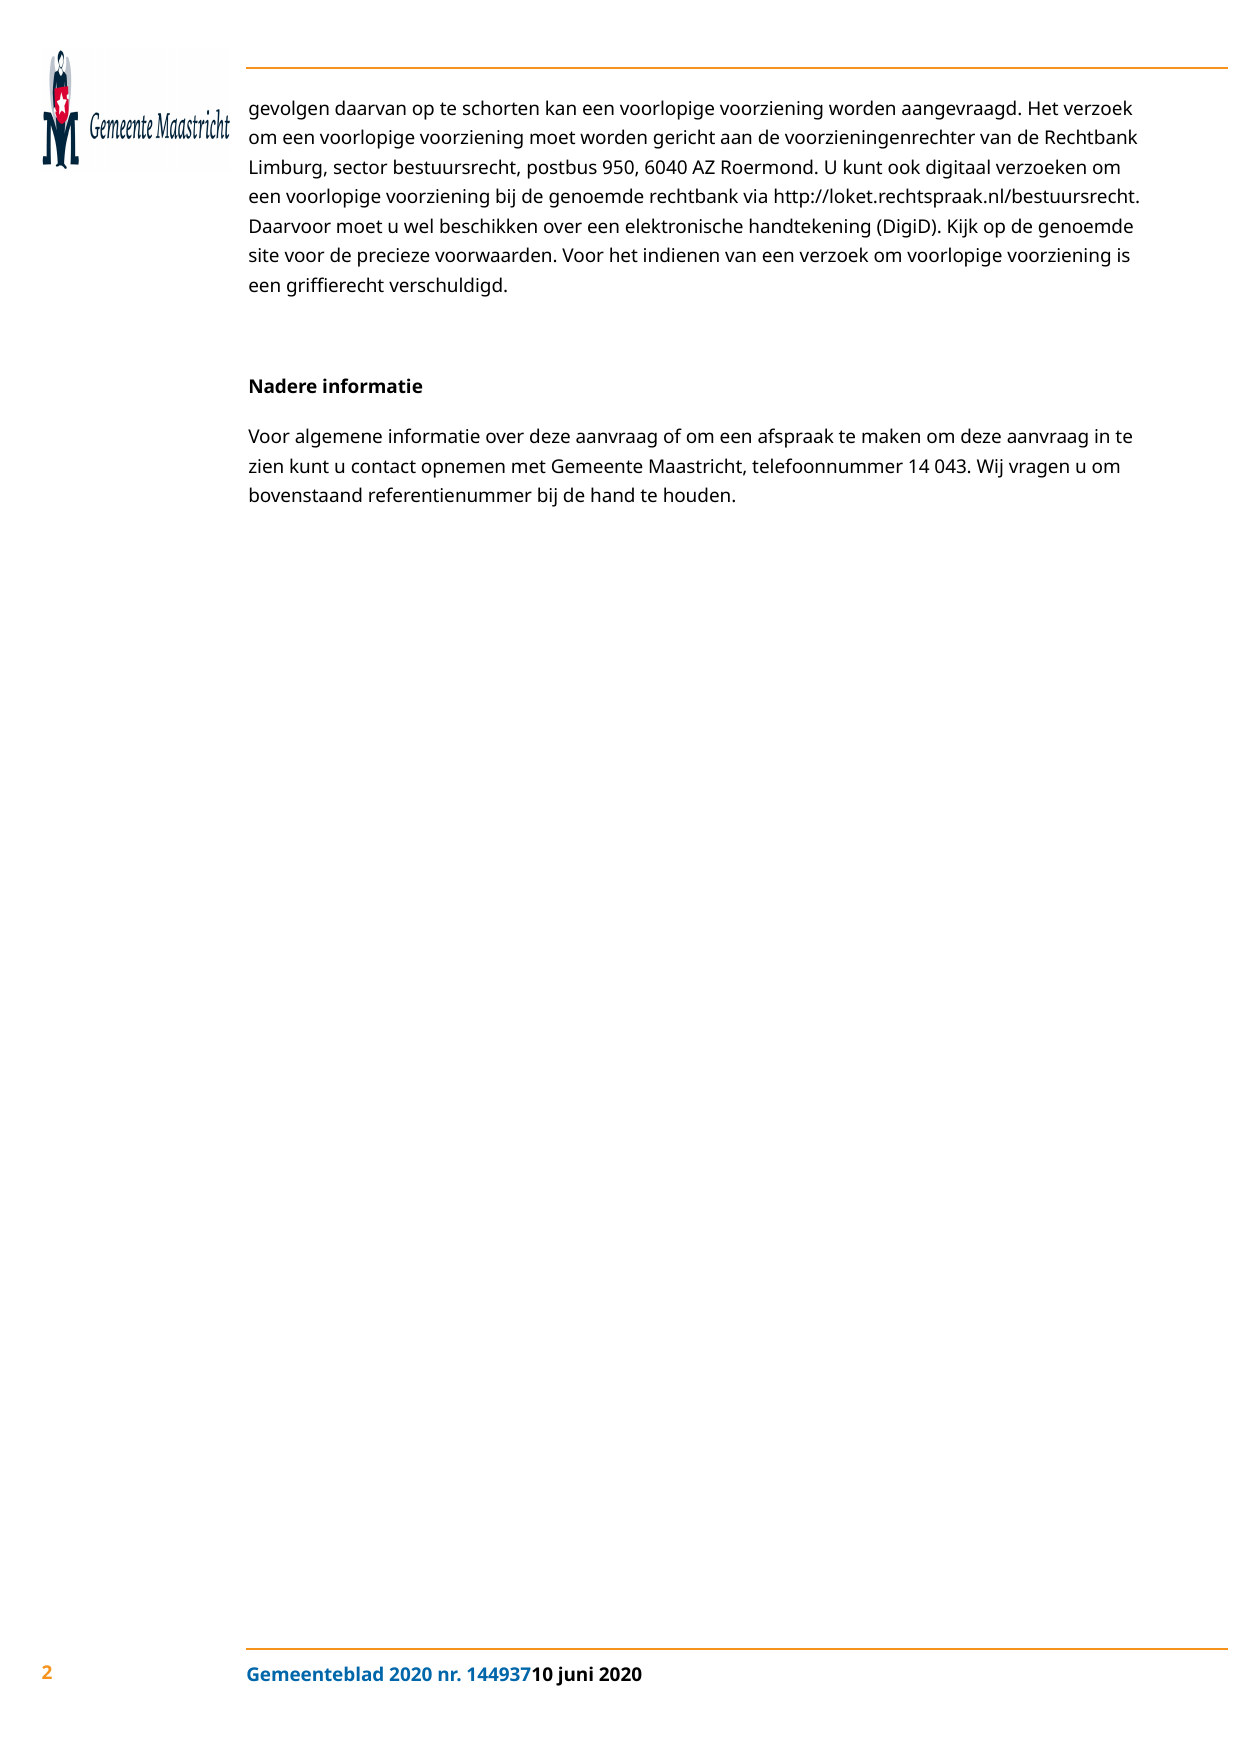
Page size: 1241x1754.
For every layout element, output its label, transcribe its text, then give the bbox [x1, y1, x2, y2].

picture [41, 47, 231, 172]
text Voor algemene informatie over deze aanvraag of om een afspraak te maken om deze aanvraag in te zien kunt u contact opnemen met Gemeente Maastricht, telefoonnummer 14 043. Wij vragen u om bovenstaand referentienummer bij de hand te houden. [248, 423, 1152, 508]
text Nadere informatie [248, 373, 1152, 399]
text gevolgen daarvan op te schorten kan een voorlopige voorziening worden aangevraagd. Het verzoek om een voorlopige voorziening moet worden gericht aan de voorzieningenrechter van de Rechtbank Limburg, sector bestuursrecht, postbus 950, 6040 AZ Roermond. U kunt ook digitaal verzoeken om een voorlopige voorziening bij de genoemde rechtbank via http://loket.rechtspraak.nl/bestuursrecht. Daarvoor moet u wel beschikken over een elektronische handtekening (DigiD). Kijk op de genoemde site voor de precieze voorwaarden. Voor het indienen van een verzoek om voorlopige voorziening is een griffierecht verschuldigd. [248, 95, 1152, 298]
